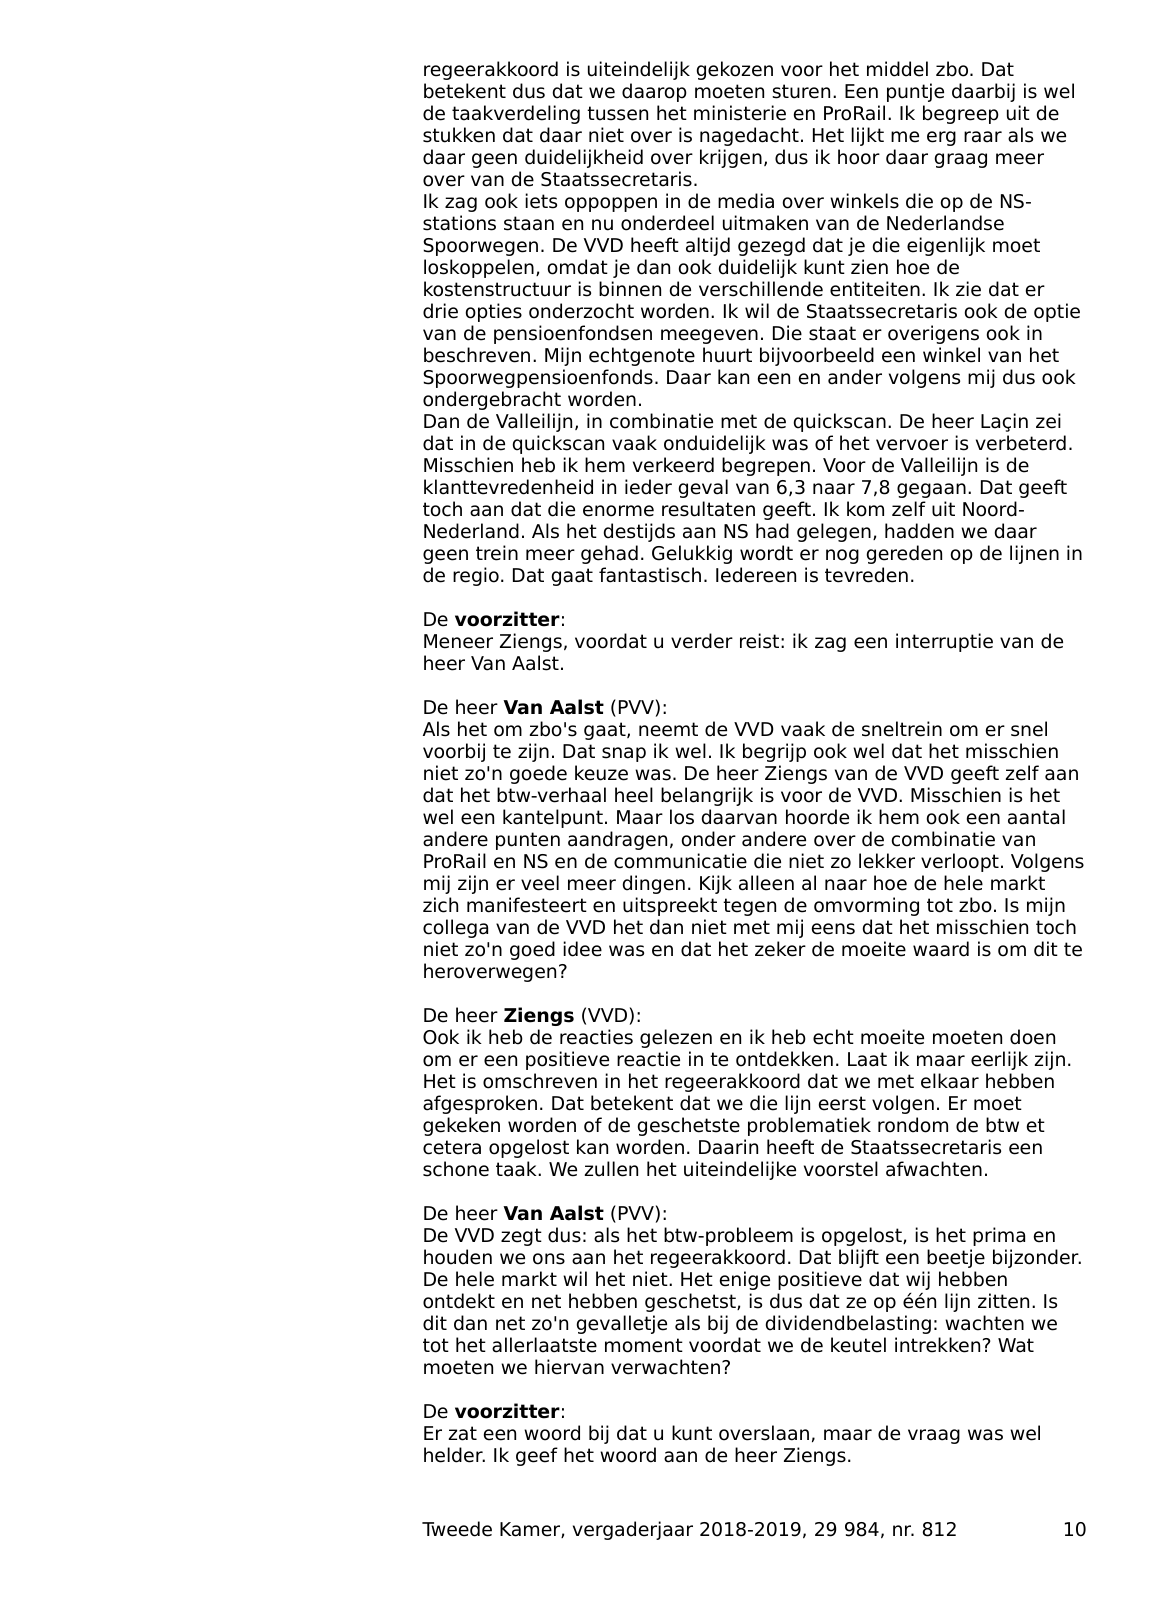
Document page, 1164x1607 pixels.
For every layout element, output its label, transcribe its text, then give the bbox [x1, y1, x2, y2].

text regeerakkoord is uiteindelijk gekozen voor het middel zbo. Dat betekent dus dat we daarop moeten sturen. Een puntje daarbij is wel de taakverdeling tussen het ministerie en ProRail. Ik begreep uit de stukken dat daar niet over is nagedacht. Het lijkt me erg raar als we daar geen duidelijkheid over krijgen, dus ik hoor daar graag meer over van de Staatssecretaris. [422, 59, 1087, 191]
text Meneer Ziengs, voordat u verder reist: ik zag een interruptie van de heer Van Aalst. [422, 631, 1087, 675]
text Als het om zbo's gaat, neemt de VVD vaak de sneltrein om er snel voorbij te zijn. Dat snap ik wel. Ik begrijp ook wel dat het misschien niet zo'n goede keuze was. De heer Ziengs van de VVD geeft zelf aan dat het btw-verhaal heel belangrijk is voor de VVD. Misschien is het wel een kantelpunt. Maar los daarvan hoorde ik hem ook een aantal andere punten aandragen, onder andere over de combinatie van ProRail en NS en de communicatie die niet zo lekker verloopt. Volgens mij zijn er veel meer dingen. Kijk alleen al naar hoe de hele markt zich manifesteert en uitspreekt tegen de omvorming tot zbo. Is mijn collega van de VVD het dan niet met mij eens dat het misschien toch niet zo'n goed idee was en dat het zeker de moeite waard is om dit te heroverwegen? [422, 719, 1087, 983]
text Ik zag ook iets oppoppen in de media over winkels die op de NS-stations staan en nu onderdeel uitmaken van de Nederlandse Spoorwegen. De VVD heeft altijd gezegd dat je die eigenlijk moet loskoppelen, omdat je dan ook duidelijk kunt zien hoe de kostenstructuur is binnen de verschillende entiteiten. Ik zie dat er drie opties onderzocht worden. Ik wil de Staatssecretaris ook de optie van de pensioenfondsen meegeven. Die staat er overigens ook in beschreven. Mijn echtgenote huurt bijvoorbeeld een winkel van het Spoorwegpensioenfonds. Daar kan een en ander volgens mij dus ook ondergebracht worden. [422, 191, 1087, 411]
text De heer Ziengs (VVD): [422, 1005, 1087, 1027]
text De VVD zegt dus: als het btw-probleem is opgelost, is het prima en houden we ons aan het regeerakkoord. Dat blijft een beetje bijzonder. De hele markt wil het niet. Het enige positieve dat wij hebben ontdekt en net hebben geschetst, is dus dat ze op één lijn zitten. Is dit dan net zo'n gevalletje als bij de dividendbelasting: wachten we tot het allerlaatste moment voordat we de keutel intrekken? Wat moeten we hiervan verwachten? [422, 1225, 1087, 1379]
text Dan de Valleilijn, in combinatie met de quickscan. De heer Laçin zei dat in de quickscan vaak onduidelijk was of het vervoer is verbeterd. Misschien heb ik hem verkeerd begrepen. Voor de Valleilijn is de klanttevredenheid in ieder geval van 6,3 naar 7,8 gegaan. Dat geeft toch aan dat die enorme resultaten geeft. Ik kom zelf uit Noord-Nederland. Als het destijds aan NS had gelegen, hadden we daar geen trein meer gehad. Gelukkig wordt er nog gereden op de lijnen in de regio. Dat gaat fantastisch. Iedereen is tevreden. [422, 411, 1087, 587]
text De voorzitter: [422, 1401, 1087, 1423]
text De heer Van Aalst (PVV): [422, 1203, 1087, 1225]
text Er zat een woord bij dat u kunt overslaan, maar de vraag was wel helder. Ik geef het woord aan de heer Ziengs. [422, 1423, 1087, 1467]
text Ook ik heb de reacties gelezen en ik heb echt moeite moeten doen om er een positieve reactie in te ontdekken. Laat ik maar eerlijk zijn. Het is omschreven in het regeerakkoord dat we met elkaar hebben afgesproken. Dat betekent dat we die lijn eerst volgen. Er moet gekeken worden of de geschetste problematiek rondom de btw et cetera opgelost kan worden. Daarin heeft de Staatssecretaris een schone taak. We zullen het uiteindelijke voorstel afwachten. [422, 1027, 1087, 1181]
text De voorzitter: [422, 609, 1087, 631]
text De heer Van Aalst (PVV): [422, 697, 1087, 719]
